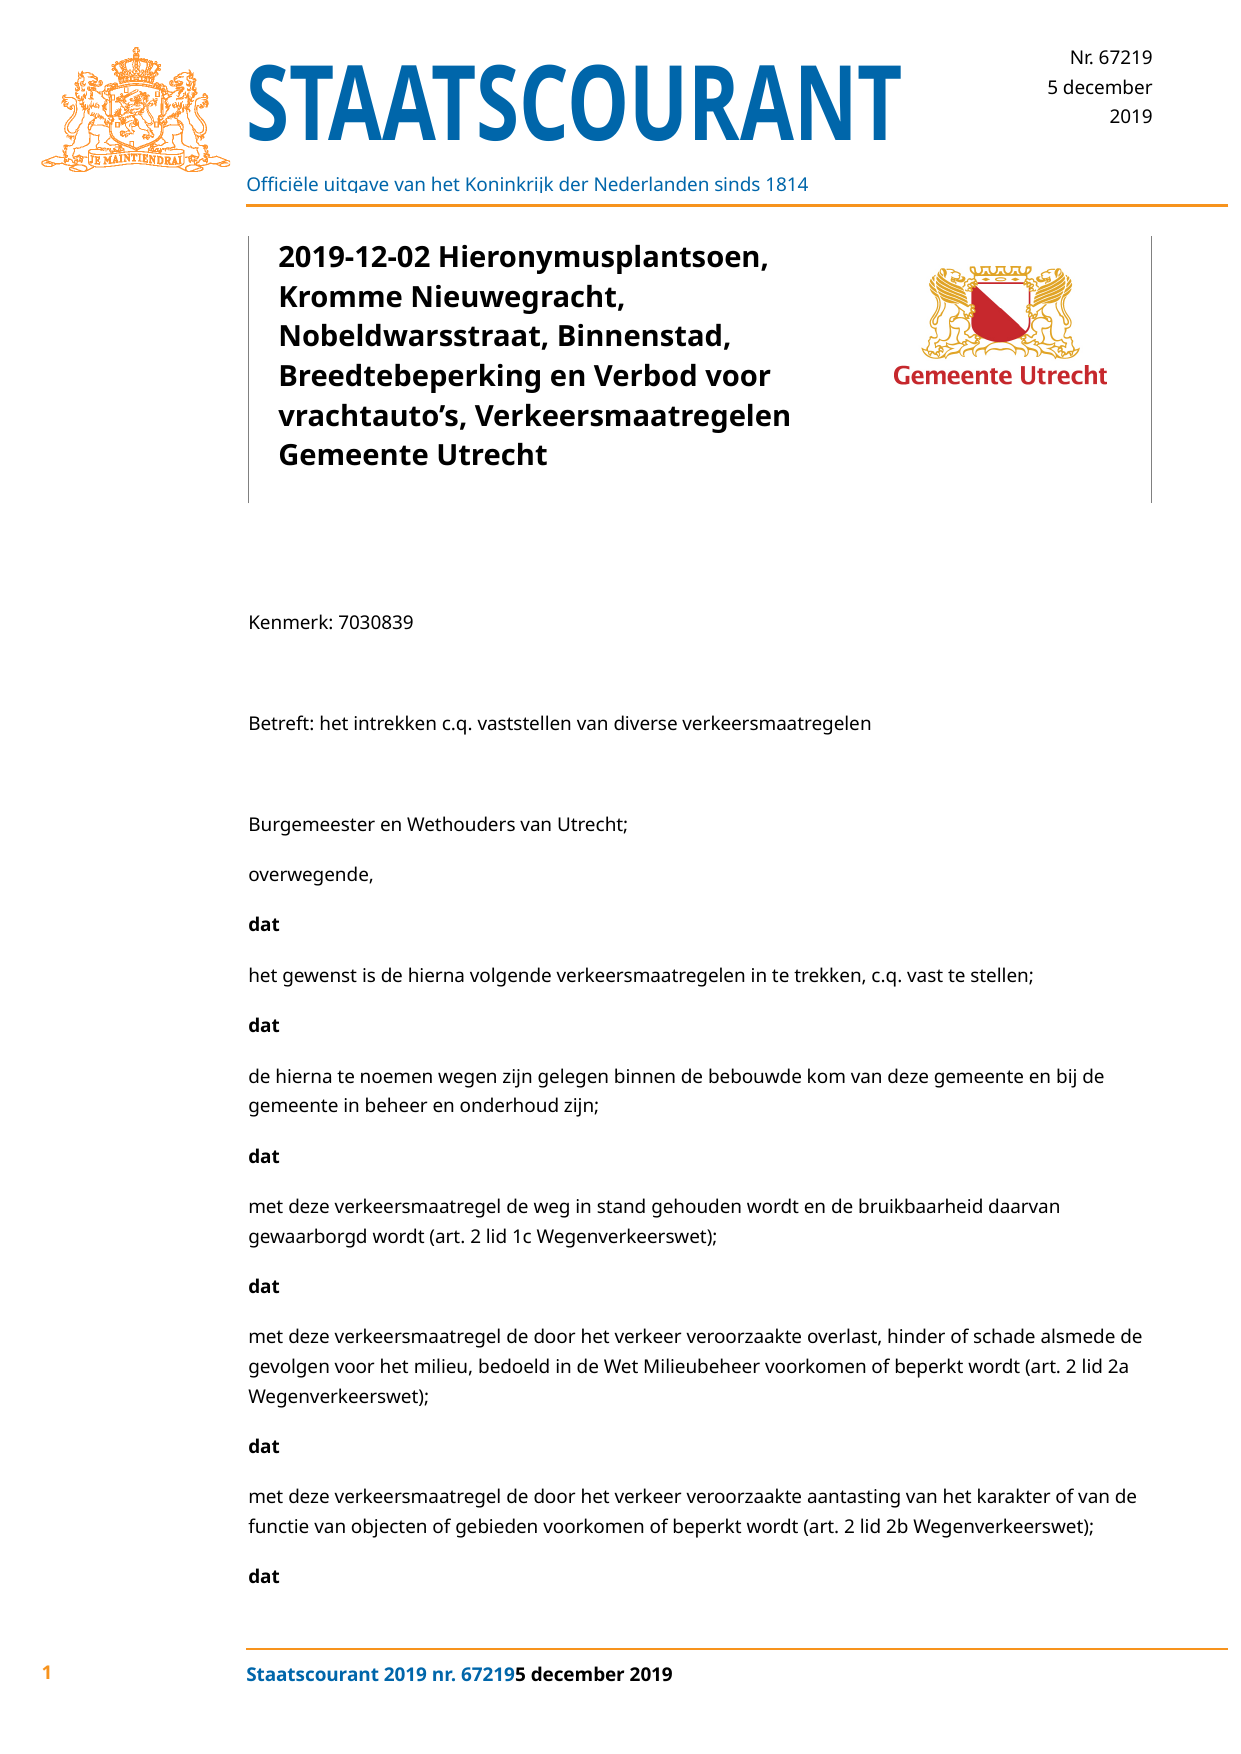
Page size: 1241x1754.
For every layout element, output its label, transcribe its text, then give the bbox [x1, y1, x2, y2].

table_header [1119, 236, 1151, 413]
table_header [850, 236, 882, 413]
text de hierna te noemen wegen zijn gelegen binnen de bebouwde kom van deze gemeente en bij de gemeente in beheer en onderhoud zijn; [248, 1063, 1152, 1118]
text het gewenst is de hierna volgende verkeersmaatregelen in te trekken, c.q. vast te stellen; [248, 962, 1152, 988]
text met deze verkeersmaatregel de weg in stand gehouden wordt en de bruikbaarheid daarvan gewaarborgd wordt (art. 2 lid 1c Wegenverkeerswet); [248, 1193, 1152, 1249]
text Kenmerk: 7030839 [248, 609, 1152, 635]
text overwegende, [248, 861, 1152, 887]
text dat [248, 1012, 1152, 1038]
text met deze verkeersmaatregel de door het verkeer veroorzaakte overlast, hinder of schade alsmede de gevolgen voor het milieu, bedoeld in de Wet Milieubeheer voorkomen of beperkt wordt (art. 2 lid 2a Wegenverkeerswet); [248, 1324, 1152, 1409]
text dat [248, 912, 1152, 937]
text Betreft: het intrekken c.q. vaststellen van diverse verkeersmaatregelen [248, 710, 1152, 736]
picture [41, 47, 231, 172]
table_header 2019-12-02 Hieronymusplantsoen, Kromme Nieuwegracht, Nobeldwarsstraat, Binnenstad, Breedtebeperking en Verbod voor vrachtauto’s, Verkeersmaatregelen Gemeente Utrecht [249, 236, 850, 503]
table_header [850, 414, 1151, 503]
text dat [248, 1564, 1152, 1589]
text Burgemeester en Wethouders van Utrecht; [248, 811, 1152, 837]
picture [882, 236, 1119, 414]
text dat [248, 1273, 1152, 1299]
text dat [248, 1433, 1152, 1459]
text dat [248, 1143, 1152, 1169]
text met deze verkeersmaatregel de door het verkeer veroorzaakte aantasting van het karakter of van de functie van objecten of gebieden voorkomen of beperkt wordt (art. 2 lid 2b Wegenverkeerswet); [248, 1484, 1152, 1539]
